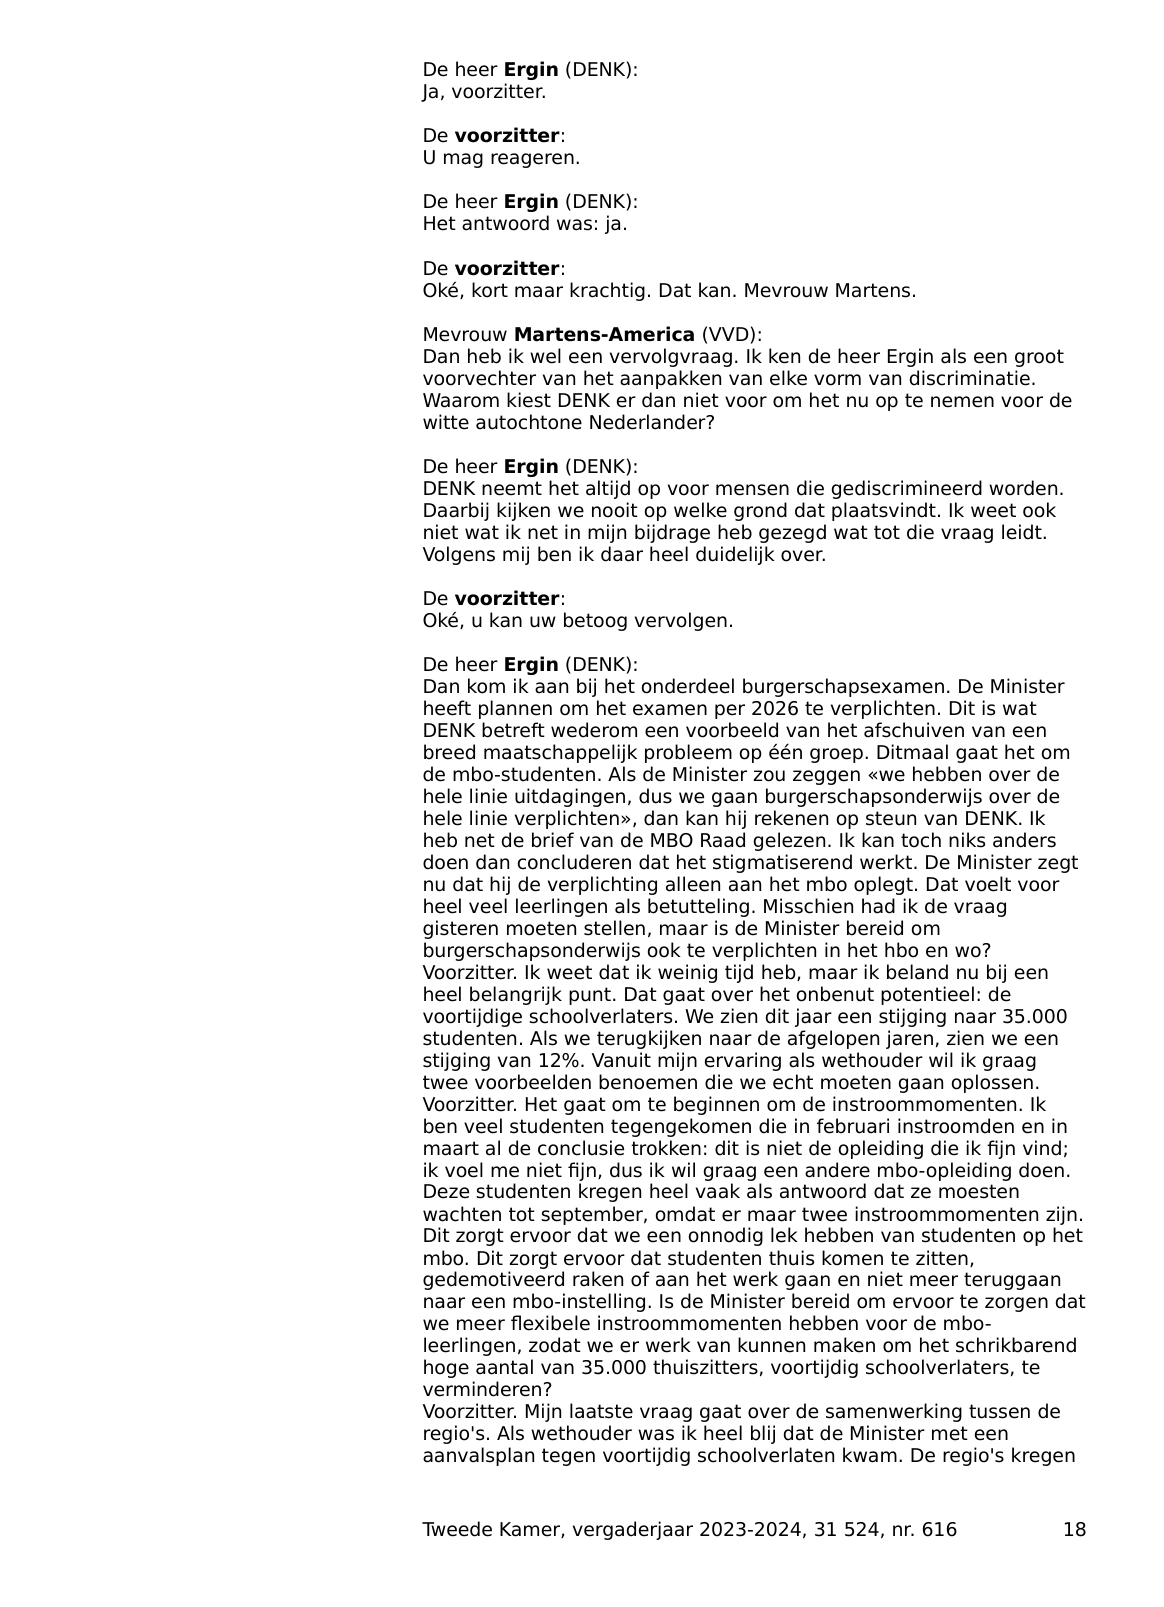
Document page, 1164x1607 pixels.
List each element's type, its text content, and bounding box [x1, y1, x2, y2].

text Ja, voorzitter. [422, 81, 1087, 103]
text Voorzitter. Mijn laatste vraag gaat over de samenwerking tussen de regio's. Als wethouder was ik heel blij dat de Minister met een aanvalsplan tegen voortijdig schoolverlaten kwam. De regio's kregen [422, 1401, 1087, 1467]
text De voorzitter: [422, 125, 1087, 147]
text U mag reageren. [422, 147, 1087, 169]
text Het antwoord was: ja. [422, 213, 1087, 235]
text Oké, u kan uw betoog vervolgen. [422, 610, 1087, 632]
text Voorzitter. Ik weet dat ik weinig tijd heb, maar ik beland nu bij een heel belangrijk punt. Dat gaat over het onbenut potentieel: de voortijdige schoolverlaters. We zien dit jaar een stijging naar 35.000 studenten. Als we terugkijken naar de afgelopen jaren, zien we een stijging van 12%. Vanuit mijn ervaring als wethouder wil ik graag twee voorbeelden benoemen die we echt moeten gaan oplossen. [422, 962, 1087, 1093]
text Mevrouw Martens-America (VVD): [422, 324, 1087, 346]
text De heer Ergin (DENK): [422, 654, 1087, 676]
text Dan heb ik wel een vervolgvraag. Ik ken de heer Ergin als een groot voorvechter van het aanpakken van elke vorm van discriminatie. Waarom kiest DENK er dan niet voor om het nu op te nemen voor de witte autochtone Nederlander? [422, 346, 1087, 433]
text DENK neemt het altijd op voor mensen die gediscrimineerd worden. Daarbij kijken we nooit op welke grond dat plaatsvindt. Ik weet ook niet wat ik net in mijn bijdrage heb gezegd wat tot die vraag leidt. Volgens mij ben ik daar heel duidelijk over. [422, 478, 1087, 566]
text De heer Ergin (DENK): [422, 59, 1087, 81]
text De voorzitter: [422, 257, 1087, 279]
text De voorzitter: [422, 588, 1087, 610]
text De heer Ergin (DENK): [422, 191, 1087, 213]
text Oké, kort maar krachtig. Dat kan. Mevrouw Martens. [422, 279, 1087, 301]
text Voorzitter. Het gaat om te beginnen om de instroommomenten. Ik ben veel studenten tegengekomen die in februari instroomden en in maart al de conclusie trokken: dit is niet de opleiding die ik fijn vind; ik voel me niet fijn, dus ik wil graag een andere mbo-opleiding doen. Deze studenten kregen heel vaak als antwoord dat ze moesten wachten tot september, omdat er maar twee instroommomenten zijn. Dit zorgt ervoor dat we een onnodig lek hebben van studenten op het mbo. Dit zorgt ervoor dat studenten thuis komen te zitten, gedemotiveerd raken of aan het werk gaan en niet meer teruggaan naar een mbo-instelling. Is de Minister bereid om ervoor te zorgen dat we meer flexibele instroommomenten hebben voor de mbo-leerlingen, zodat we er werk van kunnen maken om het schrikbarend hoge aantal van 35.000 thuiszitters, voortijdig schoolverlaters, te verminderen? [422, 1093, 1087, 1401]
text De heer Ergin (DENK): [422, 456, 1087, 478]
text Dan kom ik aan bij het onderdeel burgerschapsexamen. De Minister heeft plannen om het examen per 2026 te verplichten. Dit is wat DENK betreft wederom een voorbeeld van het afschuiven van een breed maatschappelijk probleem op één groep. Ditmaal gaat het om de mbo-studenten. Als de Minister zou zeggen «we hebben over de hele linie uitdagingen, dus we gaan burgerschapsonderwijs over de hele linie verplichten», dan kan hij rekenen op steun van DENK. Ik heb net de brief van de MBO Raad gelezen. Ik kan toch niks anders doen dan concluderen dat het stigmatiserend werkt. De Minister zegt nu dat hij de verplichting alleen aan het mbo oplegt. Dat voelt voor heel veel leerlingen als betutteling. Misschien had ik de vraag gisteren moeten stellen, maar is de Minister bereid om burgerschapsonderwijs ook te verplichten in het hbo en wo? [422, 676, 1087, 962]
